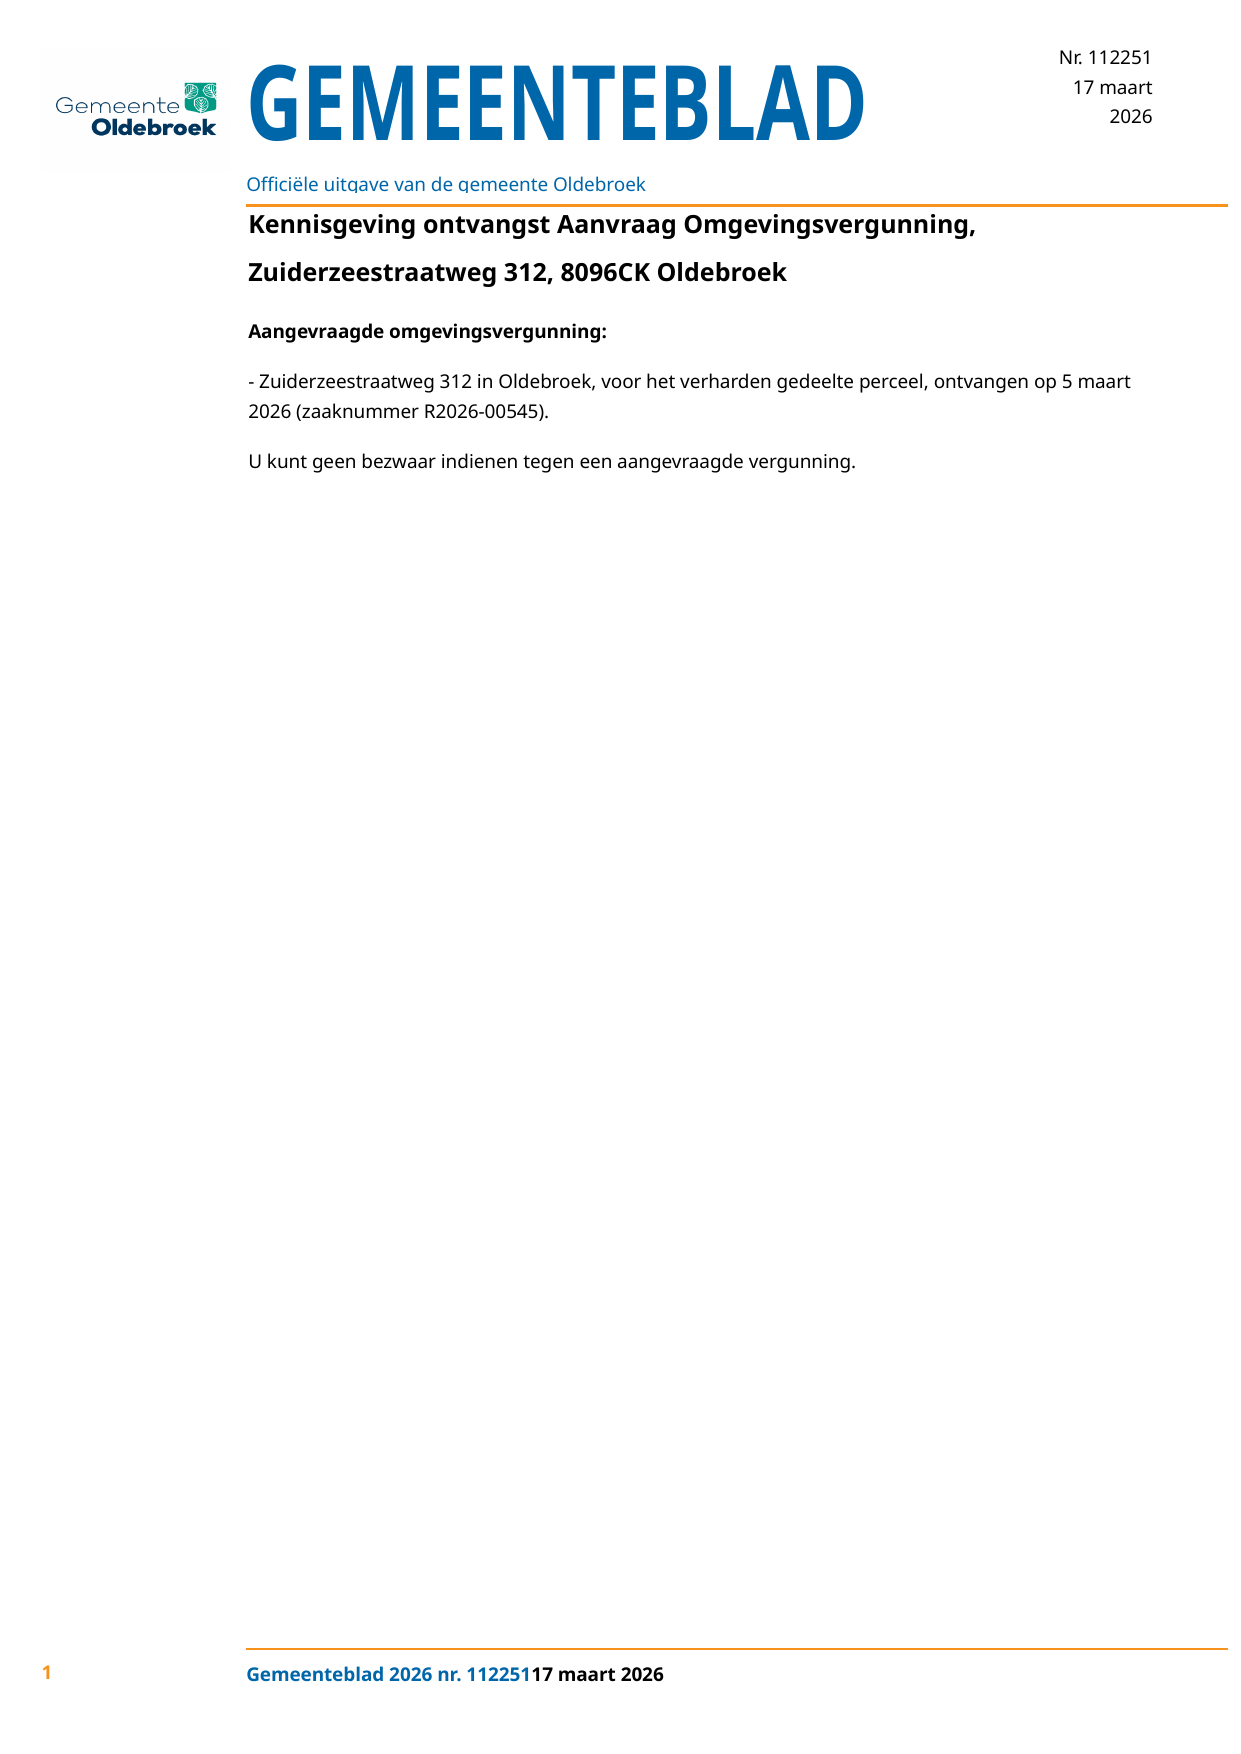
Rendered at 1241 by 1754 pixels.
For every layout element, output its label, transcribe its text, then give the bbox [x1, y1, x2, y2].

picture [41, 47, 231, 172]
text - Zuiderzeestraatweg 312 in Oldebroek, voor het verharden gedeelte perceel, ontvangen op 5 maart 2026 (zaaknummer R2026-00545). [248, 368, 1152, 424]
text U kunt geen bezwaar indienen tegen een aangevraagde vergunning. [248, 448, 1152, 474]
text Aangevraagde omgevingsvergunning: [248, 318, 1152, 344]
text Kennisgeving ontvangst Aanvraag Omgevingsvergunning, Zuiderzeestraatweg 312, 8096CK Oldebroek [248, 207, 1152, 288]
